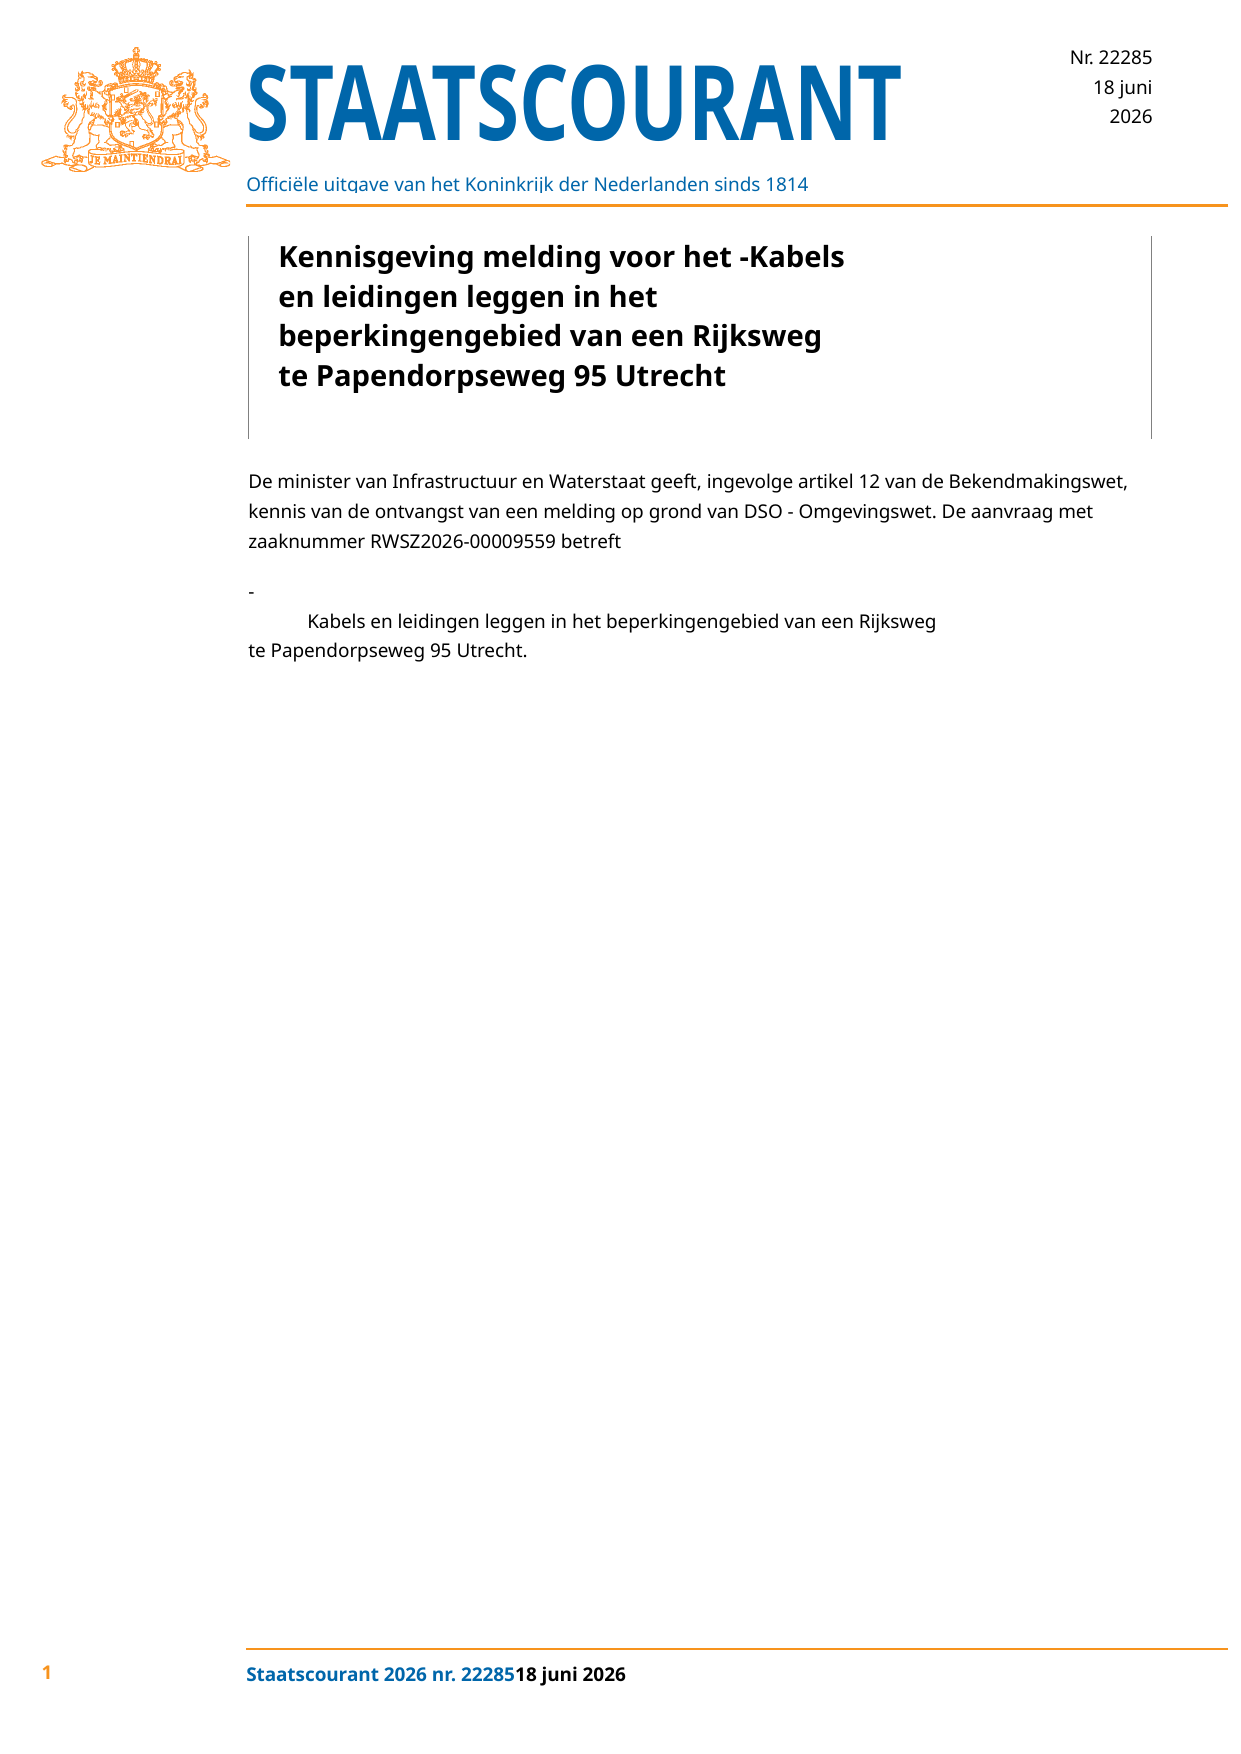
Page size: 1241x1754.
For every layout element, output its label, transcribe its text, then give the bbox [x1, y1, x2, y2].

picture [41, 47, 231, 172]
text te Papendorpseweg 95 Utrecht. [248, 637, 1152, 663]
table_header [1090, 236, 1151, 413]
table_header [850, 414, 1151, 439]
picture [912, 236, 1090, 414]
list Kabels en leidingen leggen in het beperkingengebied van een Rijksweg [248, 608, 1152, 633]
table_header Kennisgeving melding voor het -Kabels en leidingen leggen in het beperkingengebied van een Rijksweg te Papendorpseweg 95 Utrecht [249, 236, 850, 439]
table_header [850, 236, 912, 413]
text De minister van Infrastructuur en Waterstaat geeft, ingevolge artikel 12 van de Bekendmakingswet, kennis van de ontvangst van een melding op grond van DSO - Omgevingswet. De aanvraag met zaaknummer RWSZ2026-00009559 betreft [248, 469, 1152, 553]
